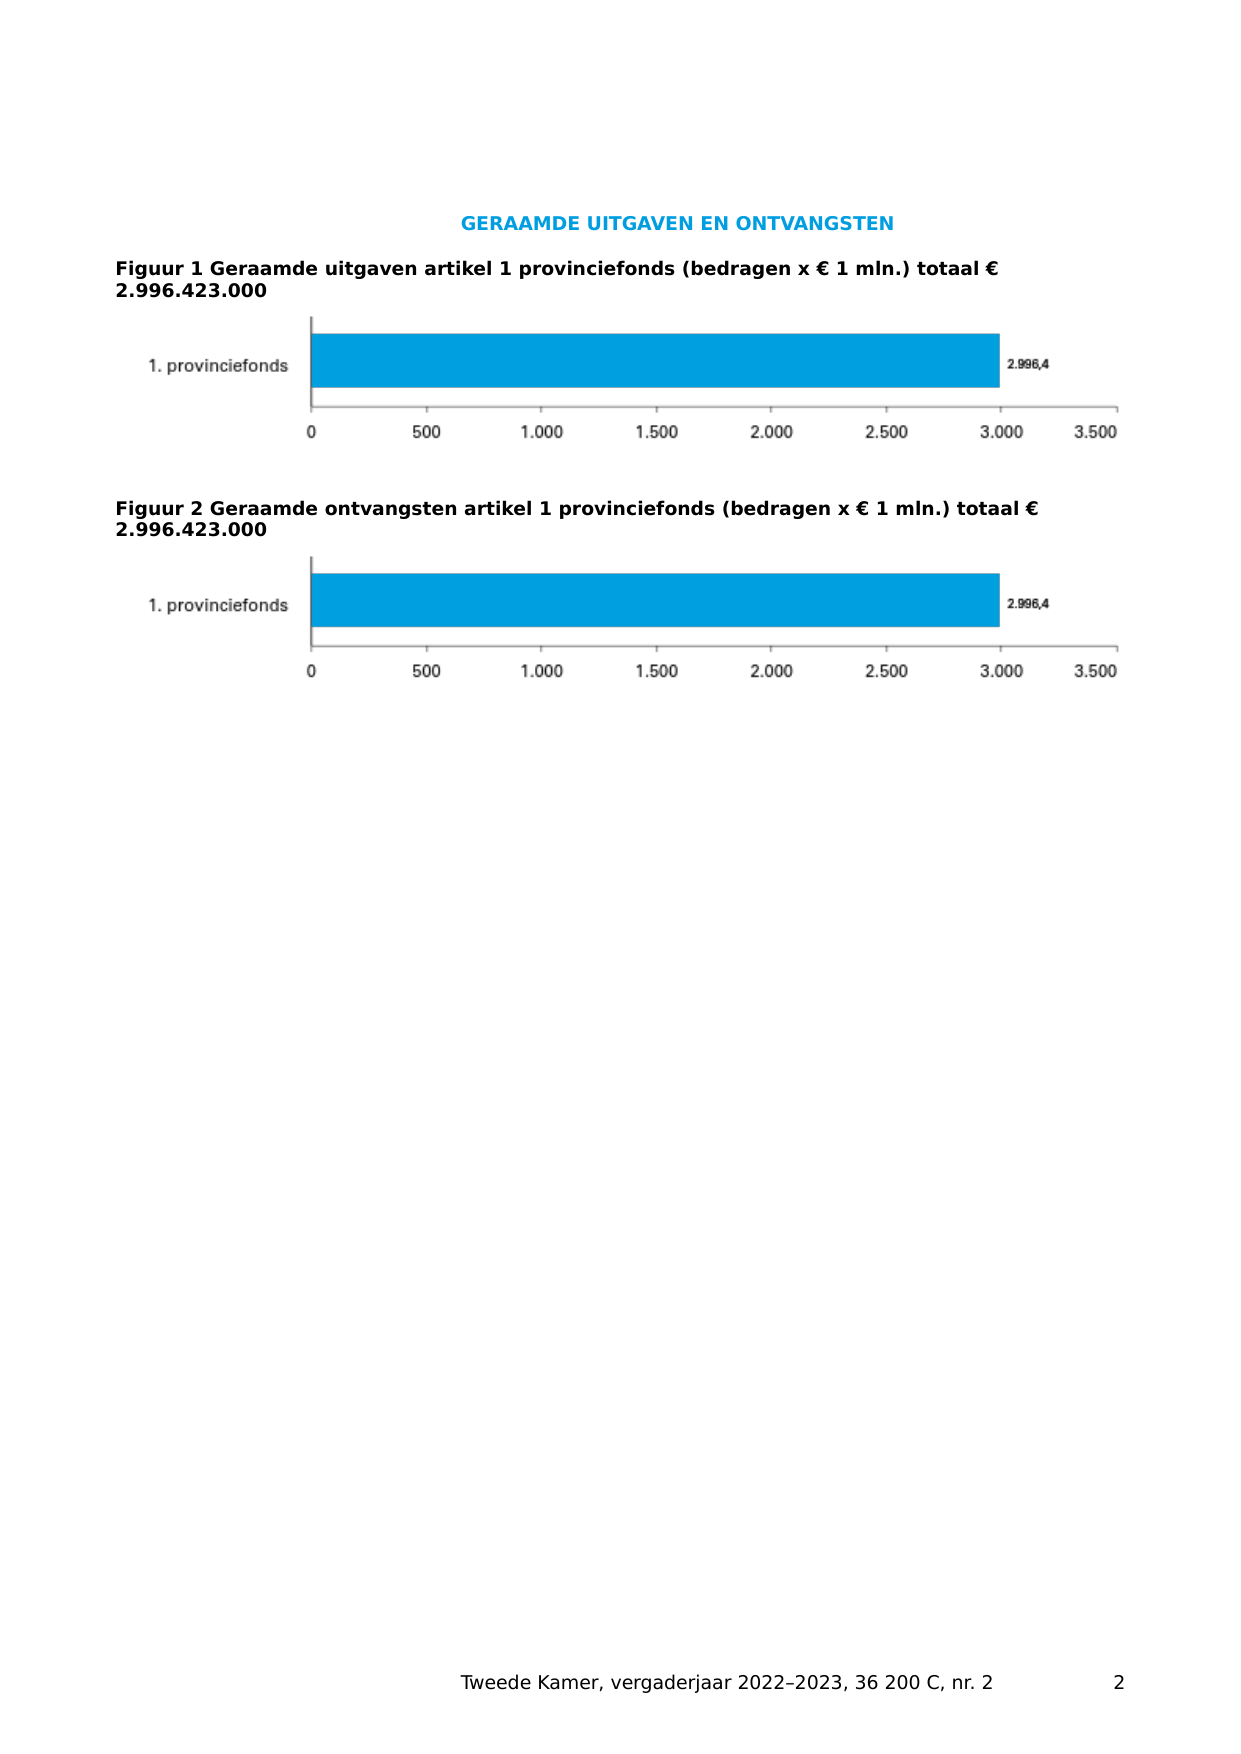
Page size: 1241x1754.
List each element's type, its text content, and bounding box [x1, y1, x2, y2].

title Figuur 1 Geraamde uitgaven artikel 1 provinciefonds (bedragen x € 1 mln.) totaal € 2.996.423.000 [115, 258, 1125, 302]
title Figuur 2 Geraamde ontvangsten artikel 1 provinciefonds (bedragen x € 1 mln.) totaal € 2.996.423.000 [115, 498, 1125, 541]
title Geraamde uitgaven en ontvangsten [461, 213, 1125, 235]
